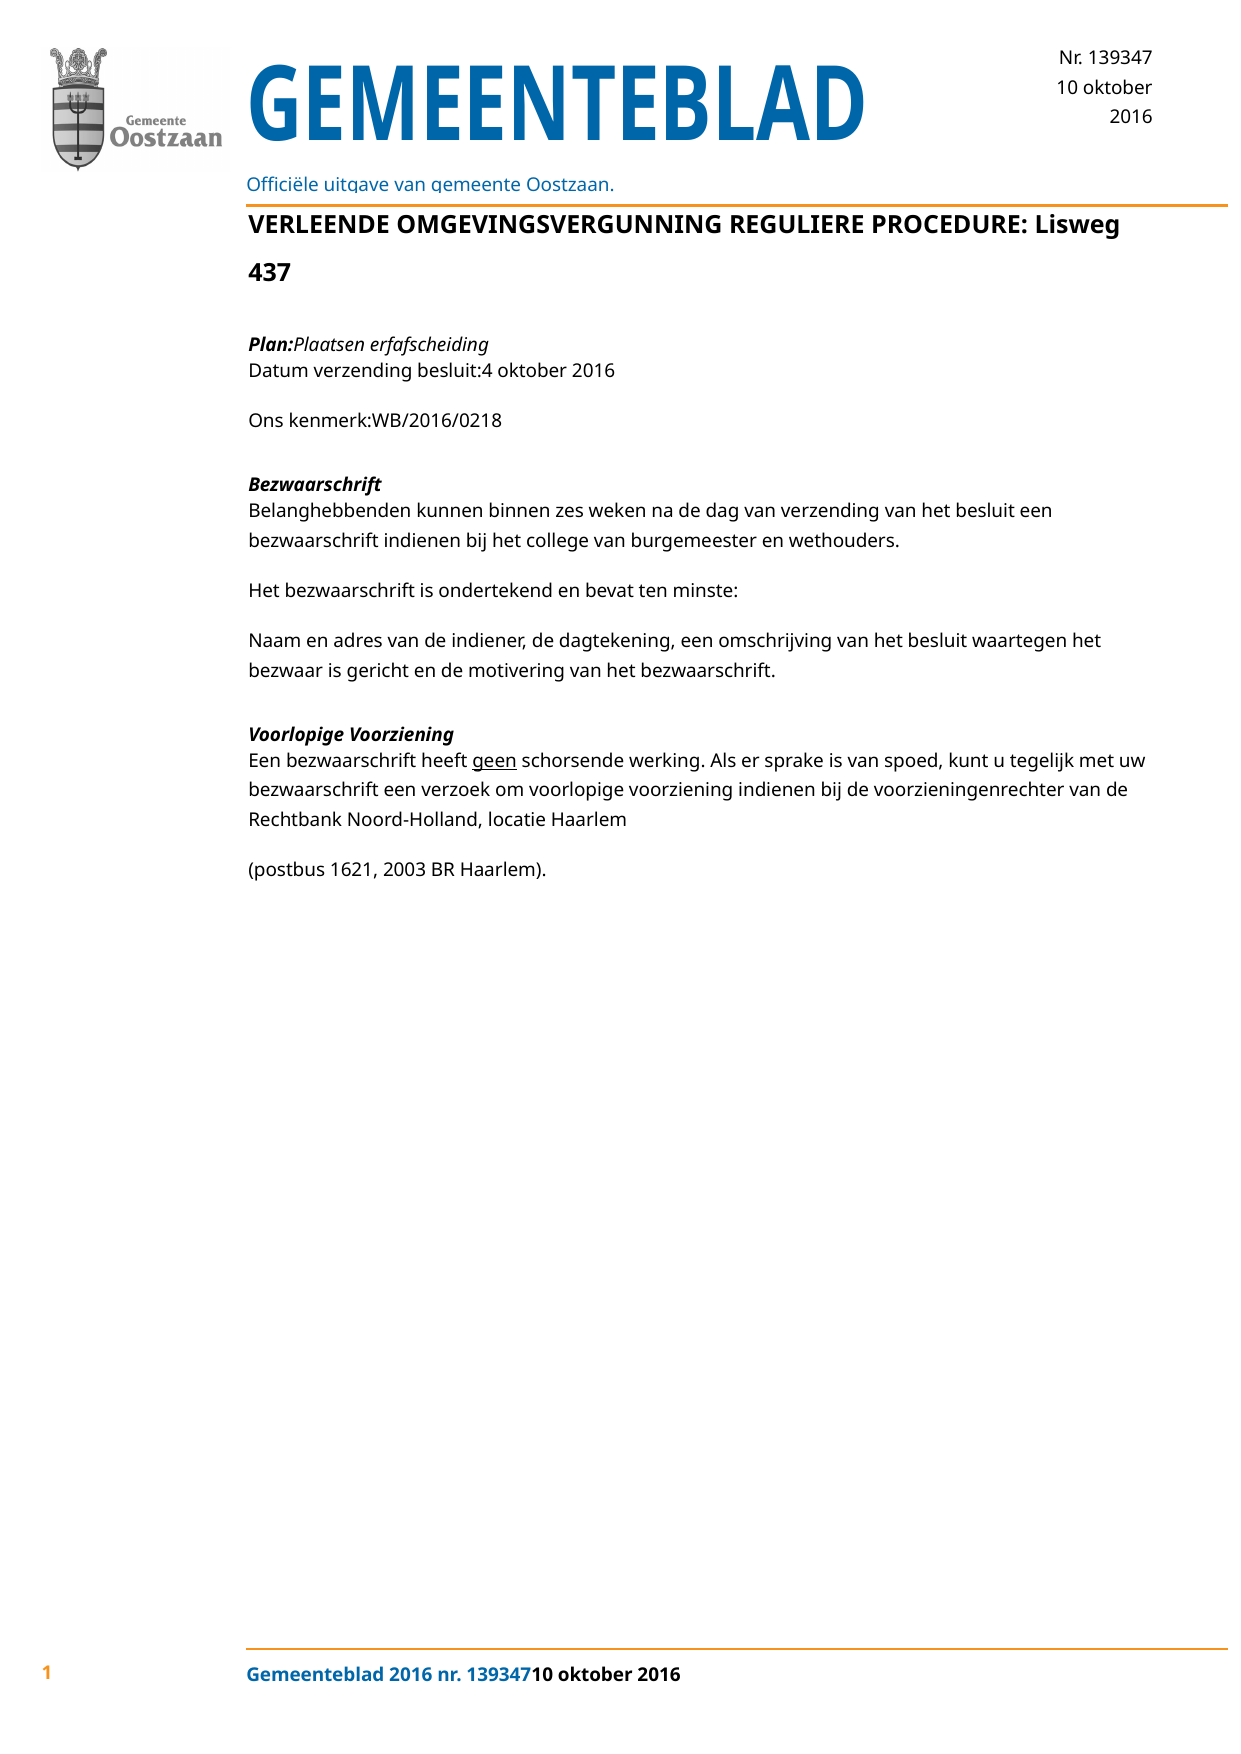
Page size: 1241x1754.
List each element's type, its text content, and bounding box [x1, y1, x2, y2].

text Bezwaarschrift [248, 472, 1152, 497]
text Ons kenmerk:WB/2016/0218 [248, 408, 1152, 433]
text Datum verzending besluit:4 oktober 2016 [248, 357, 1152, 383]
text Naam en adres van de indiener, de dagtekening, een omschrijving van het besluit waartegen het bezwaar is gericht en de motivering van het bezwaarschrift. [248, 628, 1152, 683]
text Belanghebbenden kunnen binnen zes weken na de dag van verzending van het besluit een bezwaarschrift indienen bij het college van burgemeester en wethouders. [248, 497, 1152, 553]
text Het bezwaarschrift is ondertekend en bevat ten minste: [248, 577, 1152, 603]
text Plan:Plaatsen erfafscheiding [248, 331, 1152, 357]
text VERLEENDE OMGEVINGSVERGUNNING REGULIERE PROCEDURE: Lisweg 437 [248, 207, 1152, 288]
text Een bezwaarschrift heeft geen schorsende werking. Als er sprake is van spoed, kunt u tegelijk met uw bezwaarschrift een verzoek om voorlopige voorziening indienen bij de voorzieningenrechter van de Rechtbank Noord-Holland, locatie Haarlem [248, 747, 1152, 832]
text Voorlopige Voorziening [248, 721, 1152, 747]
picture [41, 47, 231, 172]
text (postbus 1621, 2003 BR Haarlem). [248, 857, 1152, 882]
